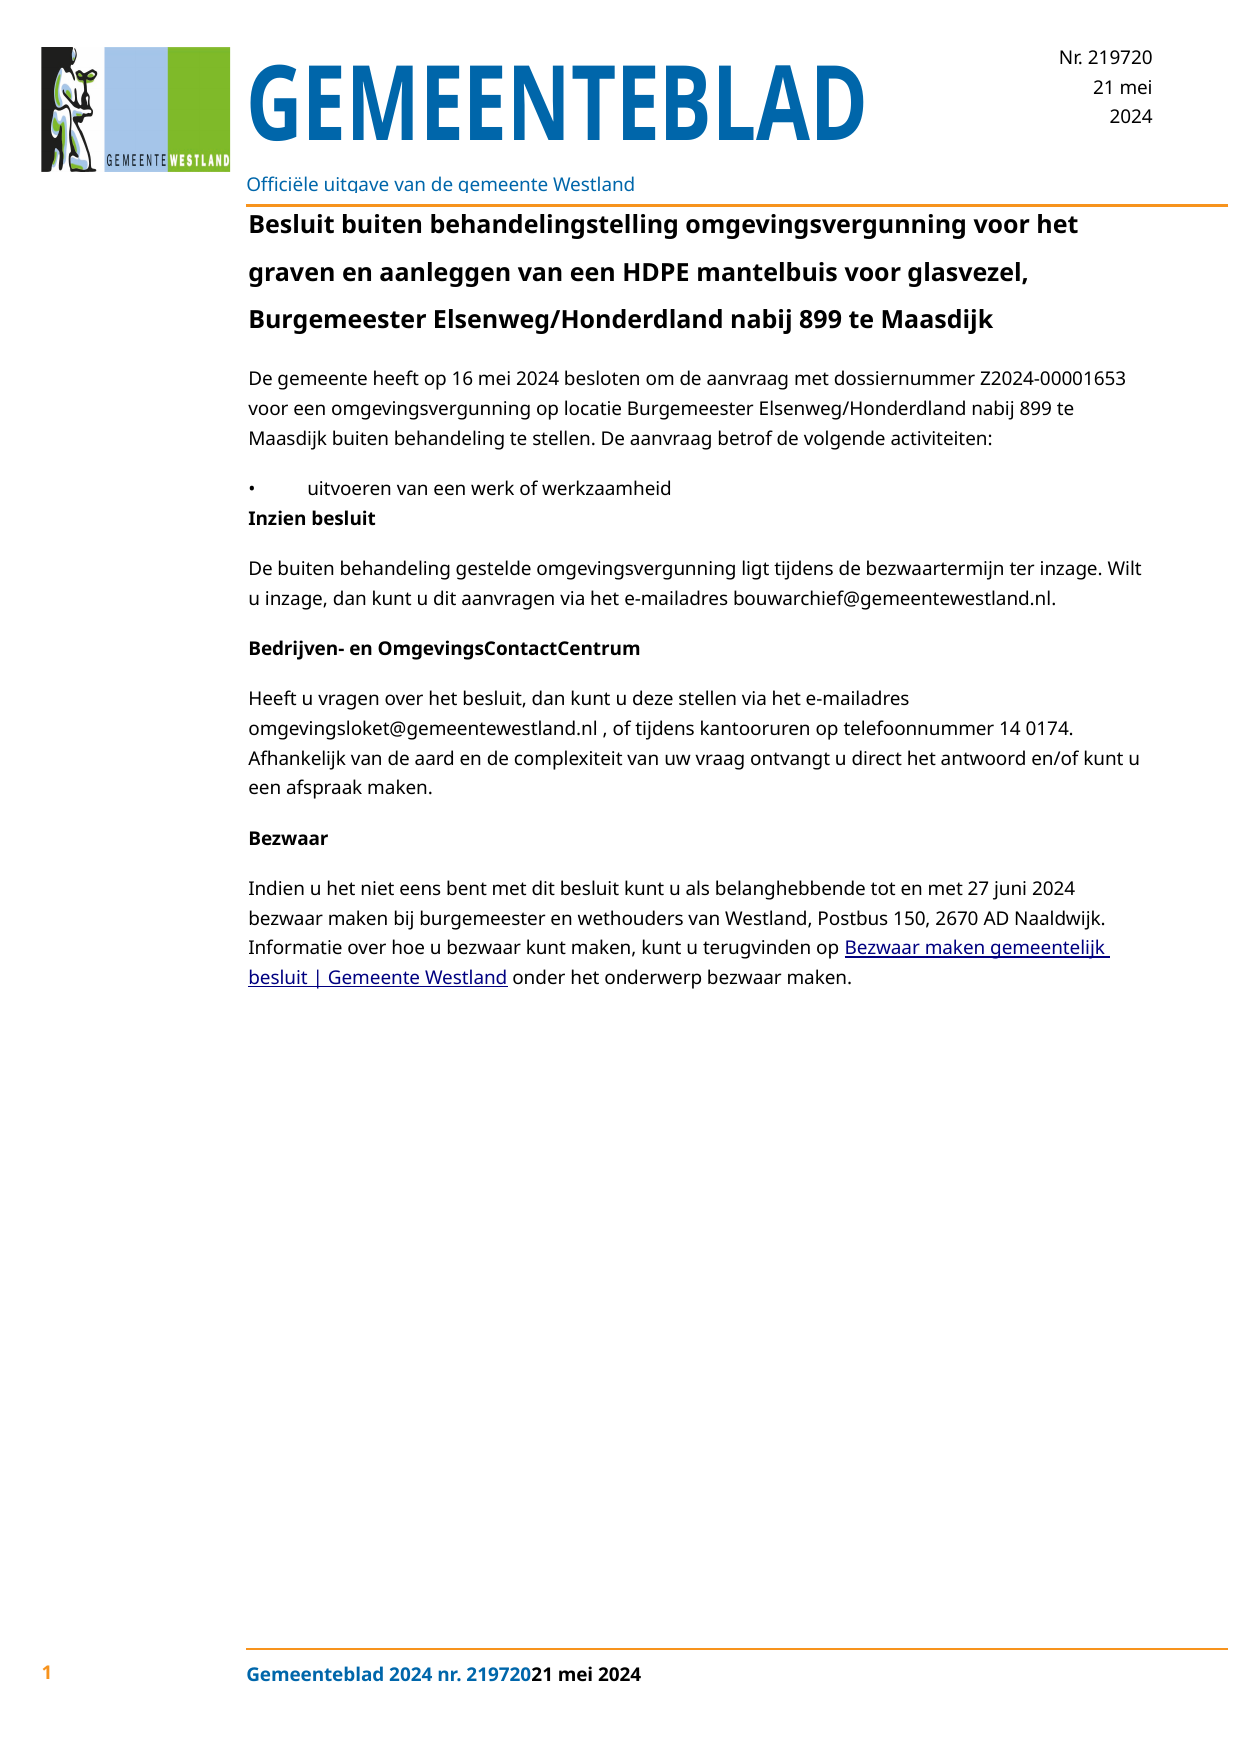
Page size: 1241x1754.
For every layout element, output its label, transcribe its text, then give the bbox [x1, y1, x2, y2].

text Bedrijven- en OmgevingsContactCentrum [248, 635, 1152, 661]
picture [41, 47, 231, 172]
text Bezwaar [248, 825, 1152, 850]
list uitvoeren van een werk of werkzaamheid [248, 475, 1152, 501]
text Indien u het niet eens bent met dit besluit kunt u als belanghebbende tot en met 27 juni 2024 bezwaar maken bij burgemeester en wethouders van Westland, Postbus 150, 2670 AD Naaldwijk. Informatie over hoe u bezwaar kunt maken, kunt u terugvinden op Bezwaar maken gemeentelijk besluit | Gemeente Westland onder het onderwerp bezwaar maken. [248, 875, 1152, 989]
text De buiten behandeling gestelde omgevingsvergunning ligt tijdens de bezwaartermijn ter inzage. Wilt u inzage, dan kunt u dit aanvragen via het e-mailadres bouwarchief@gemeentewestland.nl. [248, 555, 1152, 610]
text Besluit buiten behandelingstelling omgevingsvergunning voor het graven en aanleggen van een HDPE mantelbuis voor glasvezel, Burgemeester Elsenweg/Honderdland nabij 899 te Maasdijk [248, 207, 1152, 336]
text Inzien besluit [248, 505, 1152, 530]
text De gemeente heeft op 16 mei 2024 besloten om de aanvraag met dossiernummer Z2024-00001653 voor een omgevingsvergunning op locatie Burgemeester Elsenweg/Honderdland nabij 899 te Maasdijk buiten behandeling te stellen. De aanvraag betrof de volgende activiteiten: [248, 366, 1152, 450]
text Heeft u vragen over het besluit, dan kunt u deze stellen via het e-mailadres omgevingsloket@gemeentewestland.nl , of tijdens kantooruren op telefoonnummer 14 0174. Afhankelijk van de aard en de complexiteit van uw vraag ontvangt u direct het antwoord en/of kunt u een afspraak maken. [248, 686, 1152, 800]
